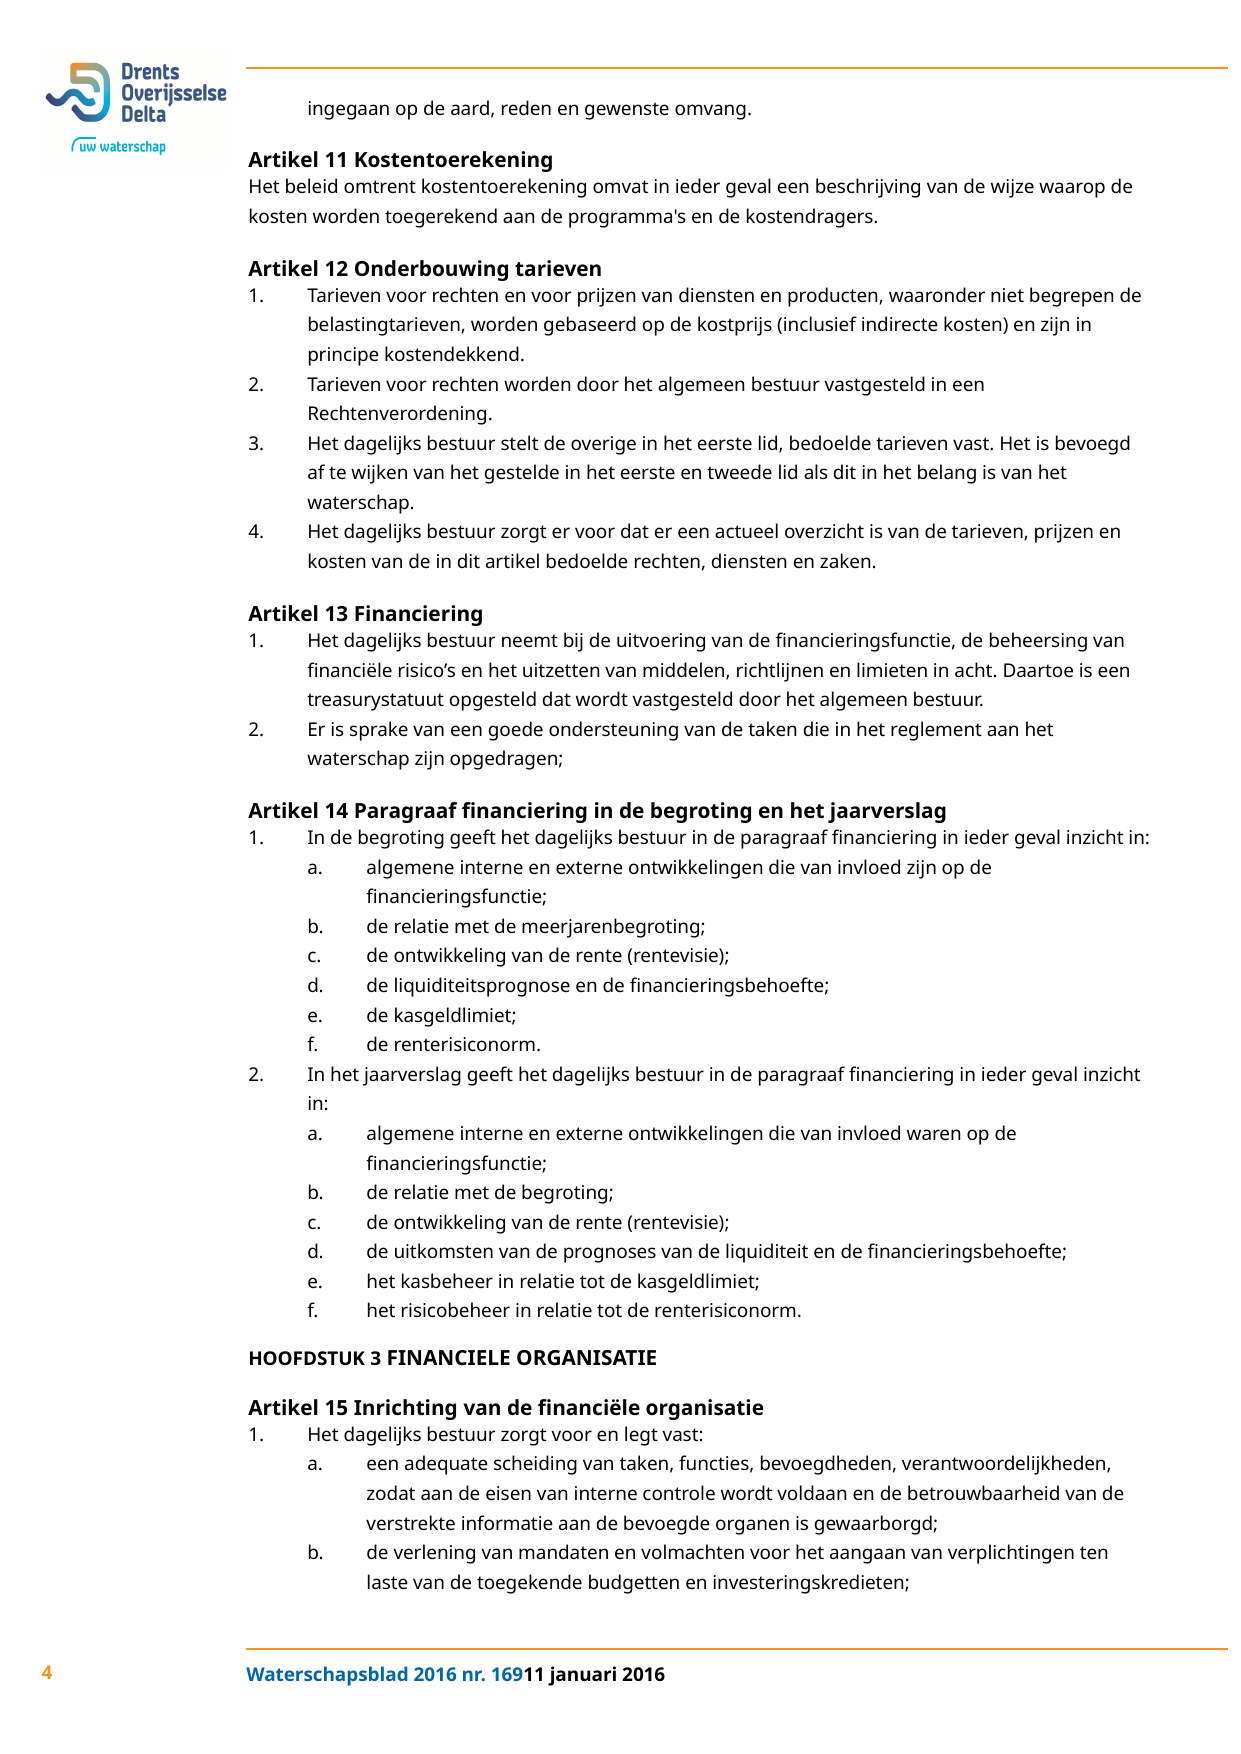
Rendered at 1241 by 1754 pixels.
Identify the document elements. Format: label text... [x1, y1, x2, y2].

list In het jaarverslag geeft het dagelijks bestuur in de paragraaf financiering in ieder geval inzicht in: [248, 1061, 1152, 1116]
list Tarieven voor rechten en voor prijzen van diensten en producten, waaronder niet begrepen de belastingtarieven, worden gebaseerd op de kostprijs (inclusief indirecte kosten) en zijn in principe kostendekkend. [248, 282, 1152, 367]
list Tarieven voor rechten worden door het algemeen bestuur vastgesteld in een Rechtenverordening. [248, 371, 1152, 426]
list de verlening van mandaten en volmachten voor het aangaan van verplichtingen ten laste van de toegekende budgetten en investeringskredieten; [307, 1539, 1152, 1595]
list algemene interne en externe ontwikkelingen die van invloed waren op de financieringsfunctie; [307, 1120, 1152, 1176]
list de kasgeldlimiet; [307, 1002, 1152, 1028]
list de ontwikkeling van de rente (rentevisie); [307, 943, 1152, 968]
picture [41, 47, 231, 172]
list Het dagelijks bestuur stelt de overige in het eerste lid, bedoelde tarieven vast. Het is bevoegd af te wijken van het gestelde in het eerste en tweede lid als dit in het belang is van het waterschap. [248, 430, 1152, 515]
list een adequate scheiding van taken, functies, bevoegdheden, verantwoordelijkheden, zodat aan de eisen van interne controle wordt voldaan en de betrouwbaarheid van de verstrekte informatie aan de bevoegde organen is gewaarborgd; [307, 1451, 1152, 1536]
list Er is sprake van een goede ondersteuning van de taken die in het reglement aan het waterschap zijn opgedragen; [248, 716, 1152, 771]
list de relatie met de begroting; [307, 1179, 1152, 1205]
list de relatie met de meerjarenbegroting; [307, 913, 1152, 939]
text Het beleid omtrent kostentoerekening omvat in ieder geval een beschrijving van de wijze waarop de kosten worden toegerekend aan de programma's en de kostendragers. [248, 174, 1152, 229]
list het kasbeheer in relatie tot de kasgeldlimiet; [307, 1268, 1152, 1294]
text Artikel 12 Onderbouwing tarieven [248, 254, 1152, 282]
list de liquiditeitsprognose en de financieringsbehoefte; [307, 972, 1152, 998]
text Artikel 15 Inrichting van de financiële organisatie [248, 1393, 1152, 1421]
list algemene interne en externe ontwikkelingen die van invloed zijn op de financieringsfunctie; [307, 854, 1152, 909]
text Artikel 14 Paragraaf financiering in de begroting en het jaarverslag [248, 796, 1152, 824]
list Het dagelijks bestuur zorgt er voor dat er een actueel overzicht is van de tarieven, prijzen en kosten van de in dit artikel bedoelde rechten, diensten en zaken. [248, 519, 1152, 574]
list het risicobeheer in relatie tot de renterisiconorm. [307, 1298, 1152, 1323]
text Artikel 11 Kostentoerekening [248, 145, 1152, 174]
list Het dagelijks bestuur zorgt voor en legt vast: [248, 1421, 1152, 1447]
list In de begroting geeft het dagelijks bestuur in de paragraaf financiering in ieder geval inzicht in: [248, 824, 1152, 850]
text Artikel 13 Financiering [248, 599, 1152, 627]
list de ontwikkeling van de rente (rentevisie); [307, 1209, 1152, 1235]
list ingegaan op de aard, reden en gewenste omvang. [248, 95, 1152, 121]
list de uitkomsten van de prognoses van de liquiditeit en de financieringsbehoefte; [307, 1238, 1152, 1264]
text HOOFDSTUK 3 FINANCIELE ORGANISATIE [248, 1343, 1152, 1372]
list Het dagelijks bestuur neemt bij de uitvoering van de financieringsfunctie, de beheersing van financiële risico’s en het uitzetten van middelen, richtlijnen en limieten in acht. Daartoe is een treasurystatuut opgesteld dat wordt vastgesteld door het algemeen bestuur. [248, 627, 1152, 712]
list de renterisiconorm. [307, 1031, 1152, 1057]
